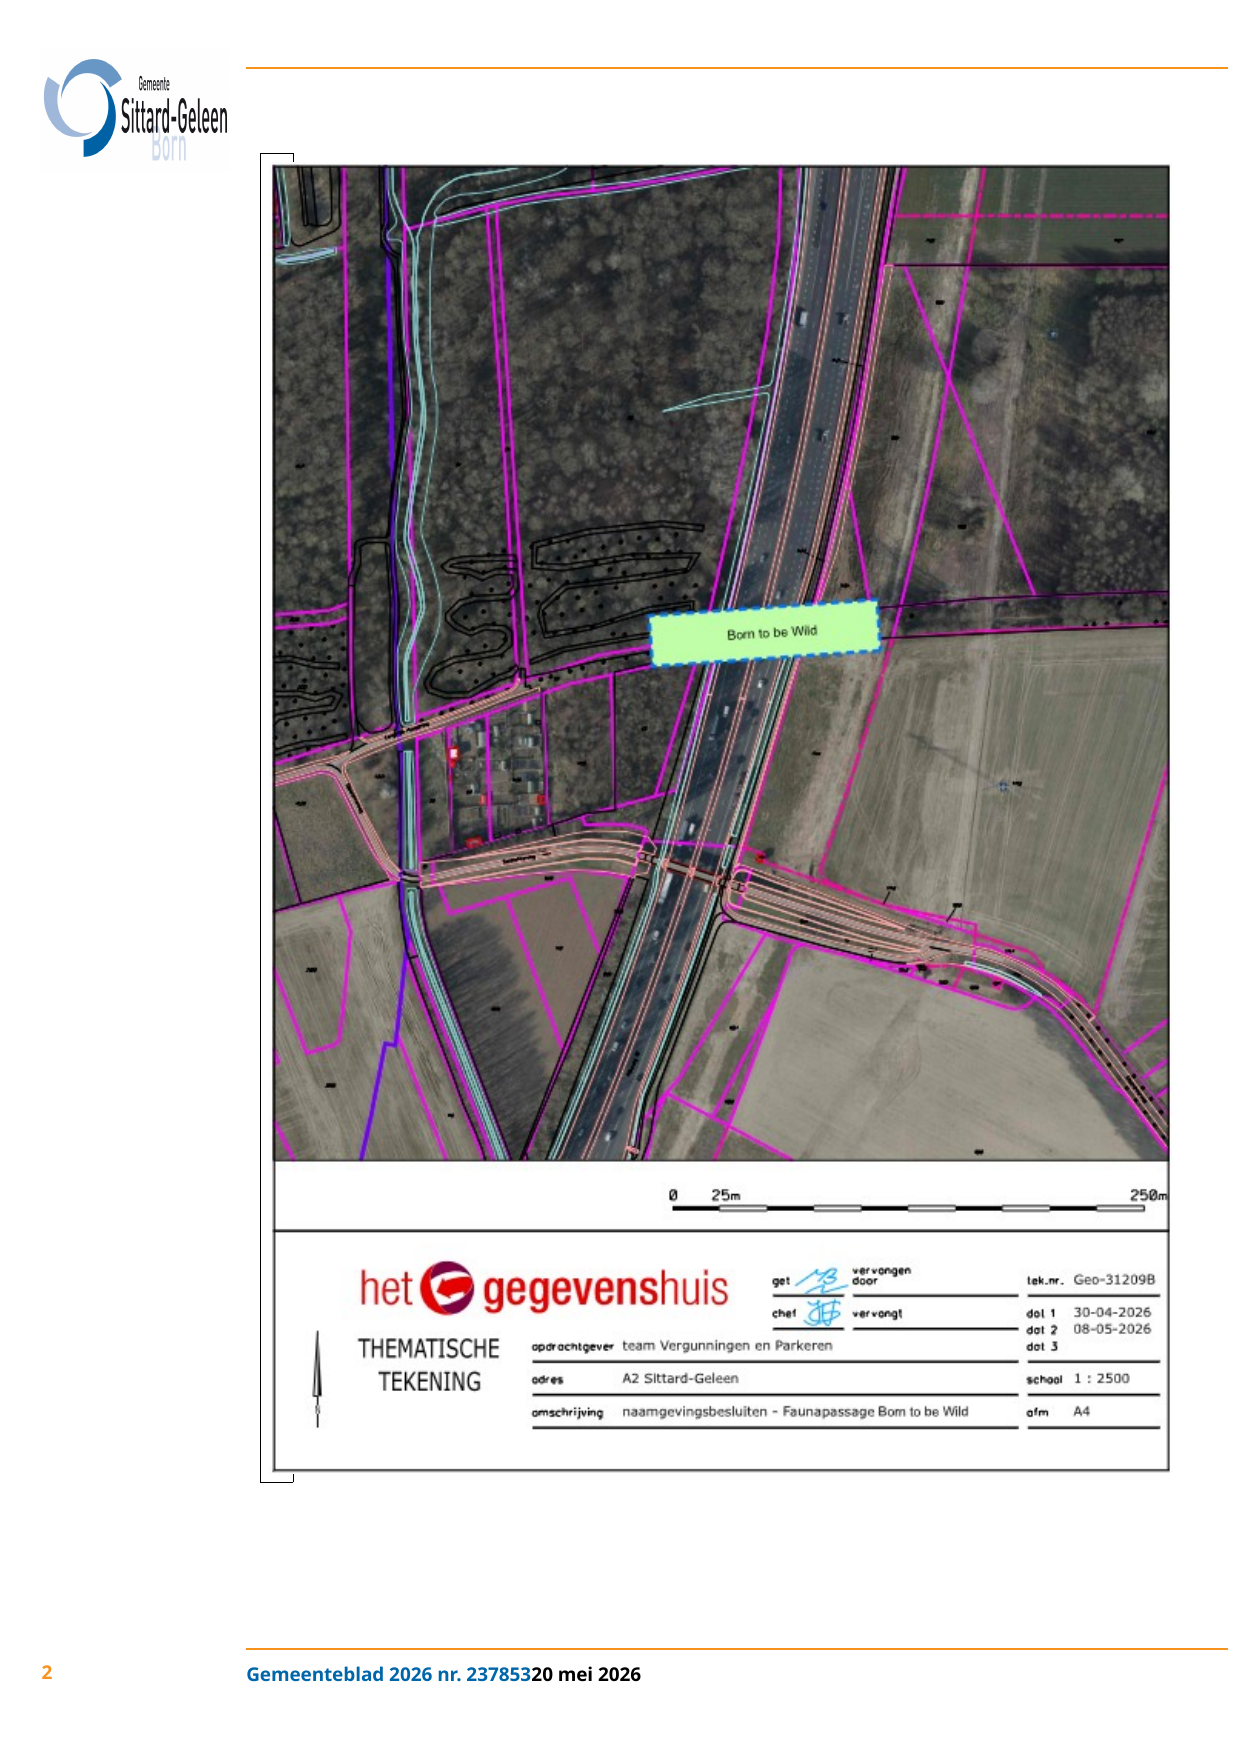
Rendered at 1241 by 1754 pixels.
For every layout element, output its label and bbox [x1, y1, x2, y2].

picture [268, 162, 1173, 1474]
picture [41, 47, 231, 172]
